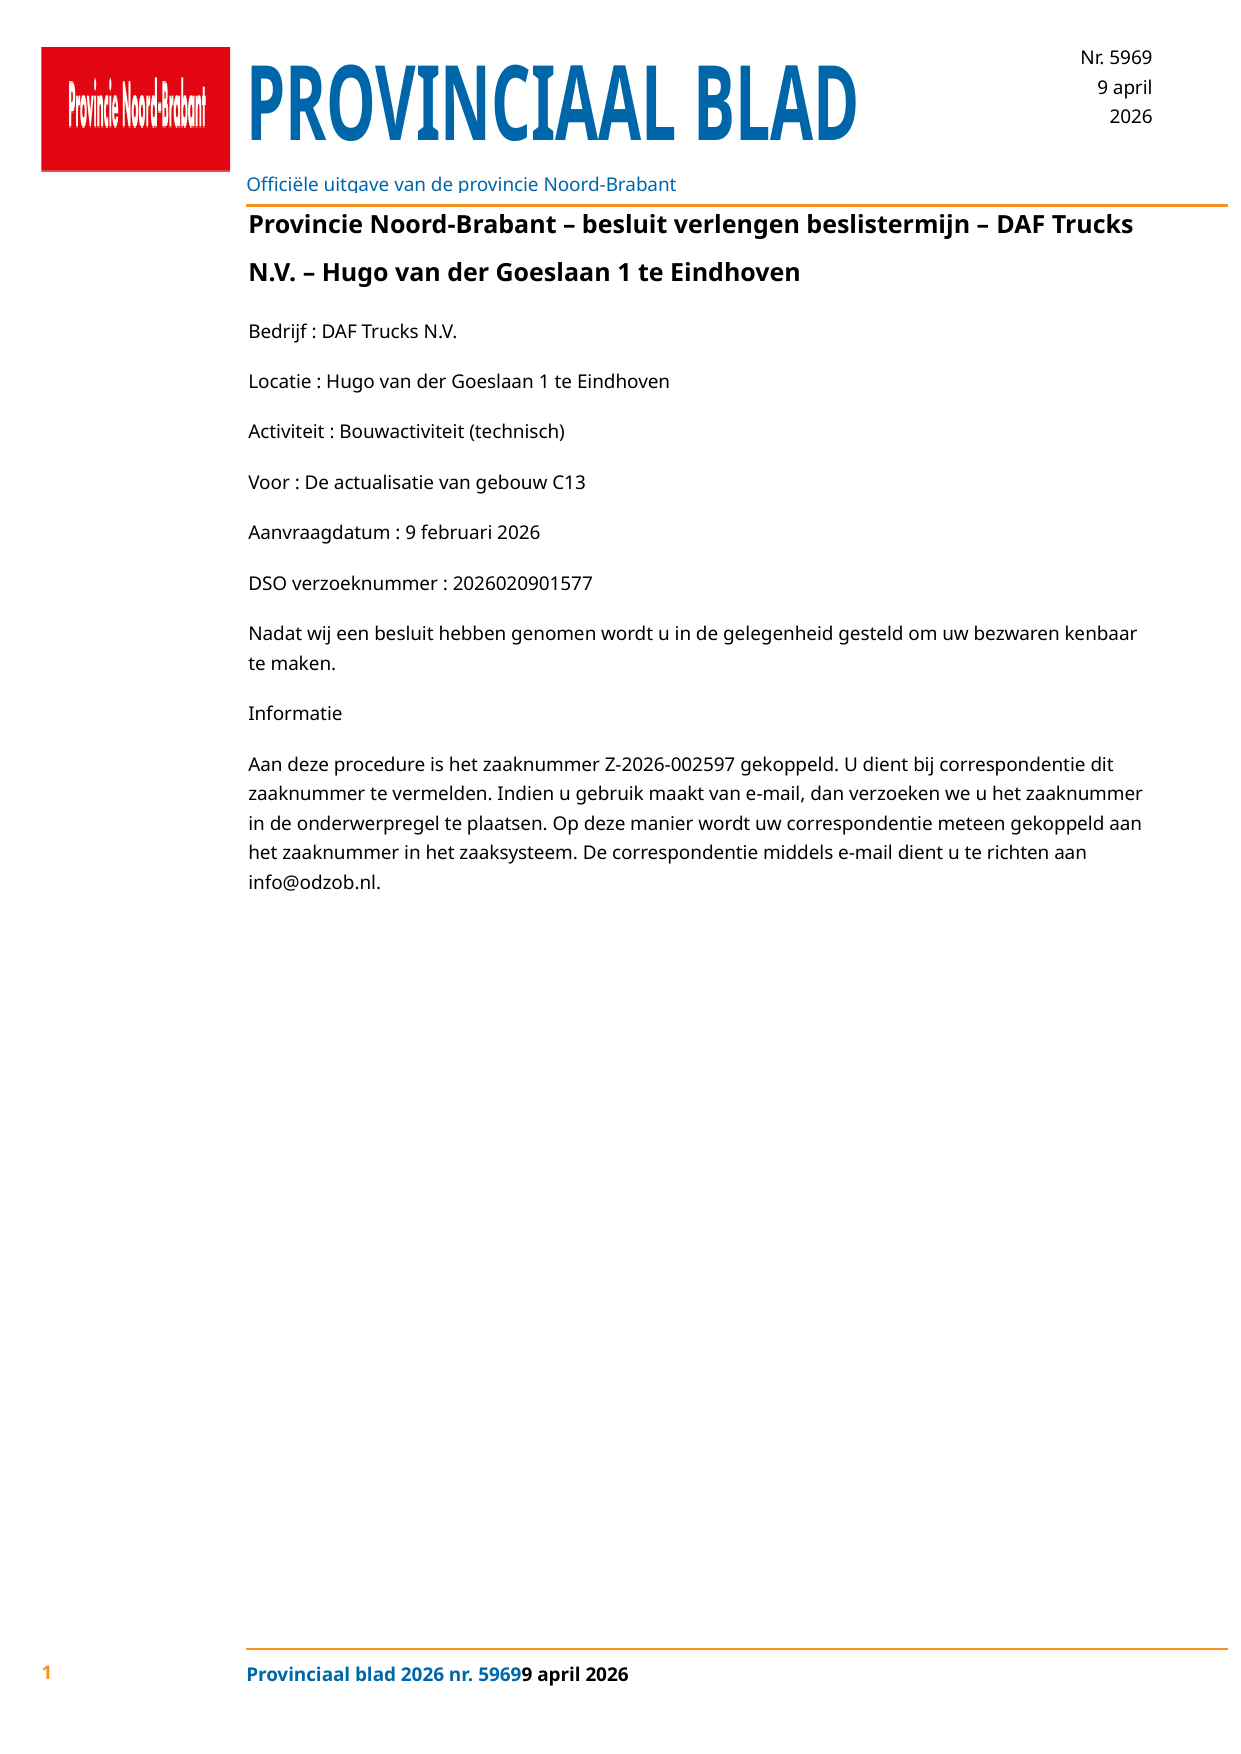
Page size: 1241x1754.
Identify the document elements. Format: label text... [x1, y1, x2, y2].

text Bedrijf : DAF Trucks N.V. [248, 318, 1152, 344]
text Activiteit : Bouwactiviteit (technisch) [248, 419, 1152, 444]
text DSO verzoeknummer : 2026020901577 [248, 570, 1152, 596]
text Aan deze procedure is het zaaknummer Z-2026-002597 gekoppeld. U dient bij correspondentie dit zaaknummer te vermelden. Indien u gebruik maakt van e-mail, dan verzoeken we u het zaaknummer in de onderwerpregel te plaatsen. Op deze manier wordt uw correspondentie meteen gekoppeld aan het zaaknummer in het zaaksysteem. De correspondentie middels e-mail dient u te richten aan info@odzob.nl. [248, 751, 1152, 895]
text Provincie Noord-Brabant – besluit verlengen beslistermijn – DAF Trucks N.V. – Hugo van der Goeslaan 1​ te Eindhoven [248, 207, 1152, 288]
picture [41, 47, 231, 172]
text Aanvraagdatum : 9 februari 2026 [248, 519, 1152, 545]
text Informatie [248, 700, 1152, 726]
text Locatie : Hugo van der Goeslaan 1​ te Eindhoven [248, 368, 1152, 394]
text Voor : De actualisatie van gebouw C13 [248, 469, 1152, 495]
text Nadat wij een besluit hebben genomen wordt u in de gelegenheid gesteld om uw bezwaren kenbaar te maken. [248, 620, 1152, 676]
